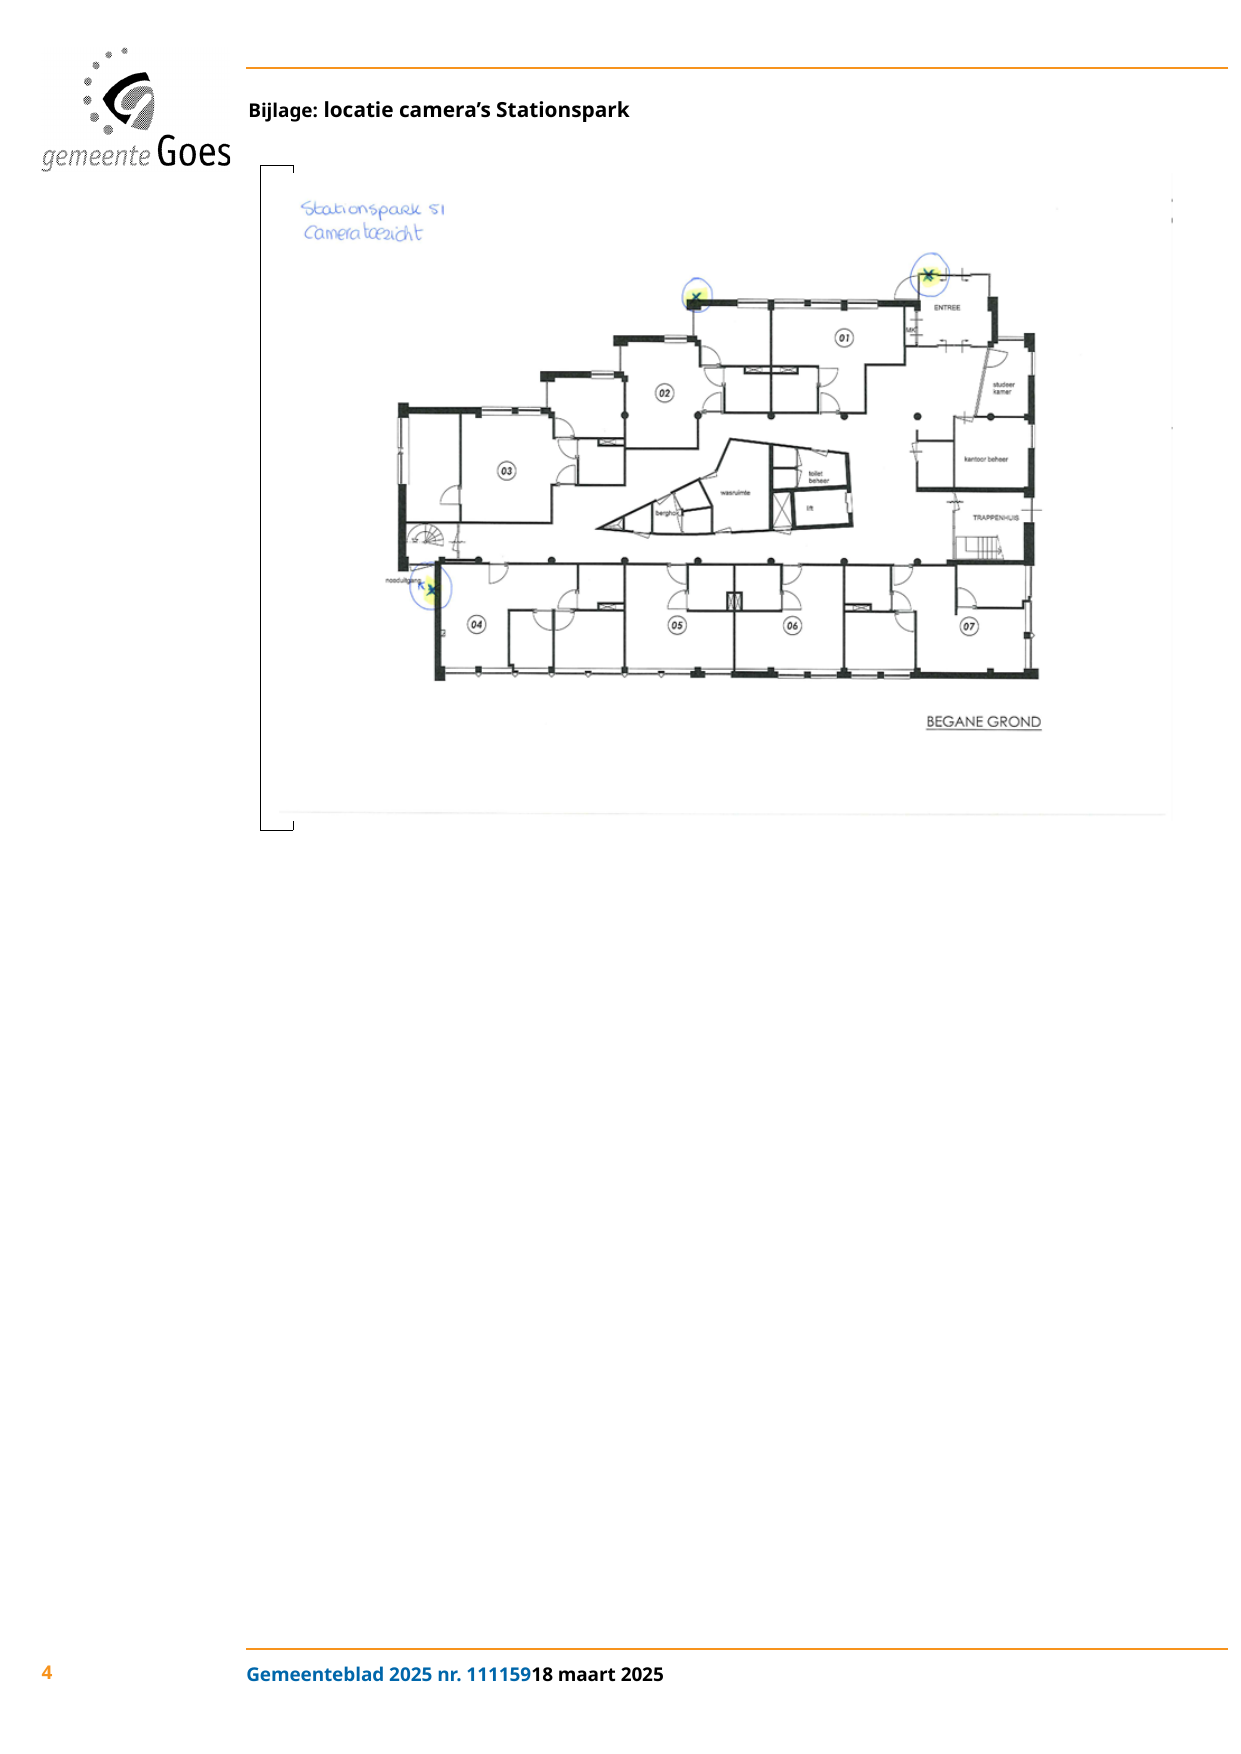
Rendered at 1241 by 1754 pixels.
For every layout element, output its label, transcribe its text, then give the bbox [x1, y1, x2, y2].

picture [268, 173, 1173, 821]
text Bijlage: locatie camera’s Stationspark [248, 95, 1152, 123]
picture [41, 47, 231, 172]
